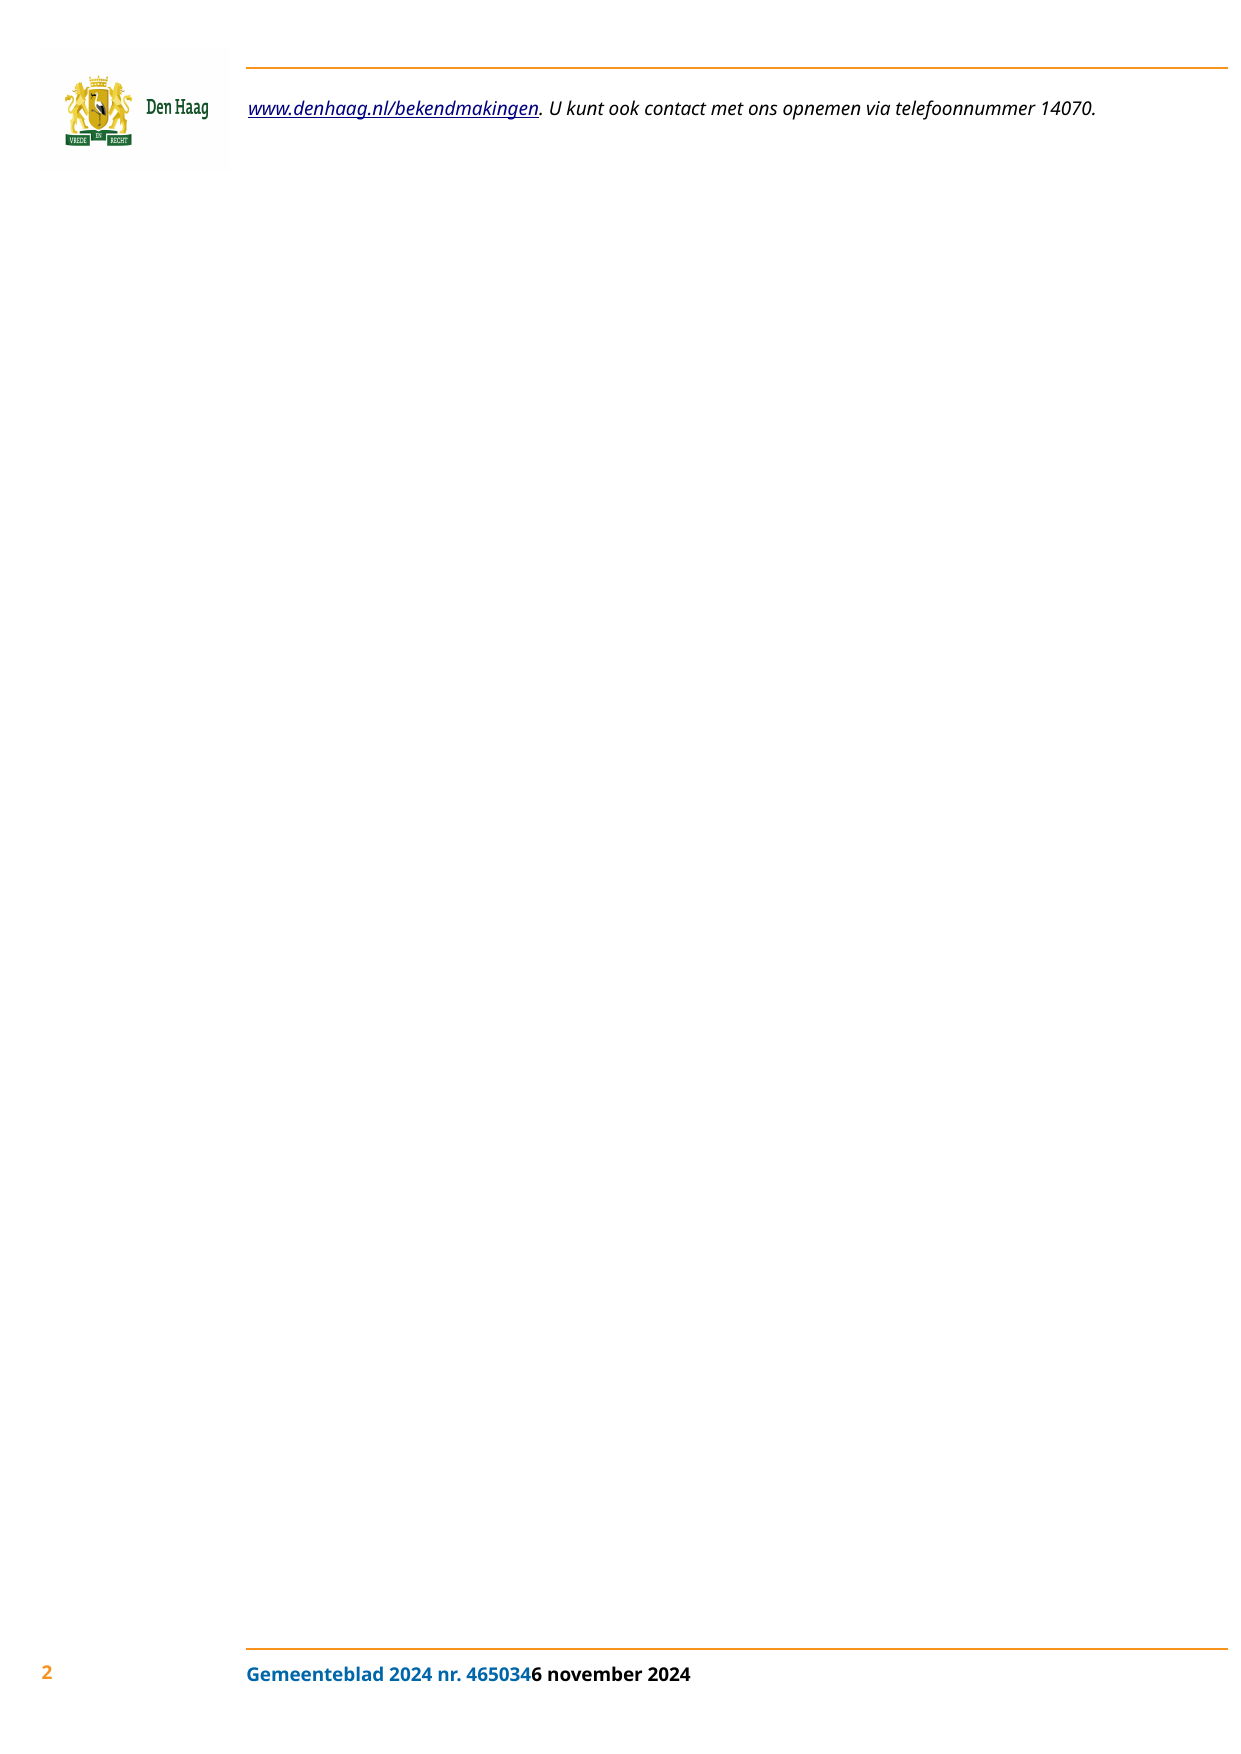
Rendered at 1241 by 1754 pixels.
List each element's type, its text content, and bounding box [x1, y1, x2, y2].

text www.denhaag.nl/bekendmakingen. U kunt ook contact met ons opnemen via telefoonnummer 14070. [248, 95, 1152, 121]
picture [41, 47, 231, 172]
